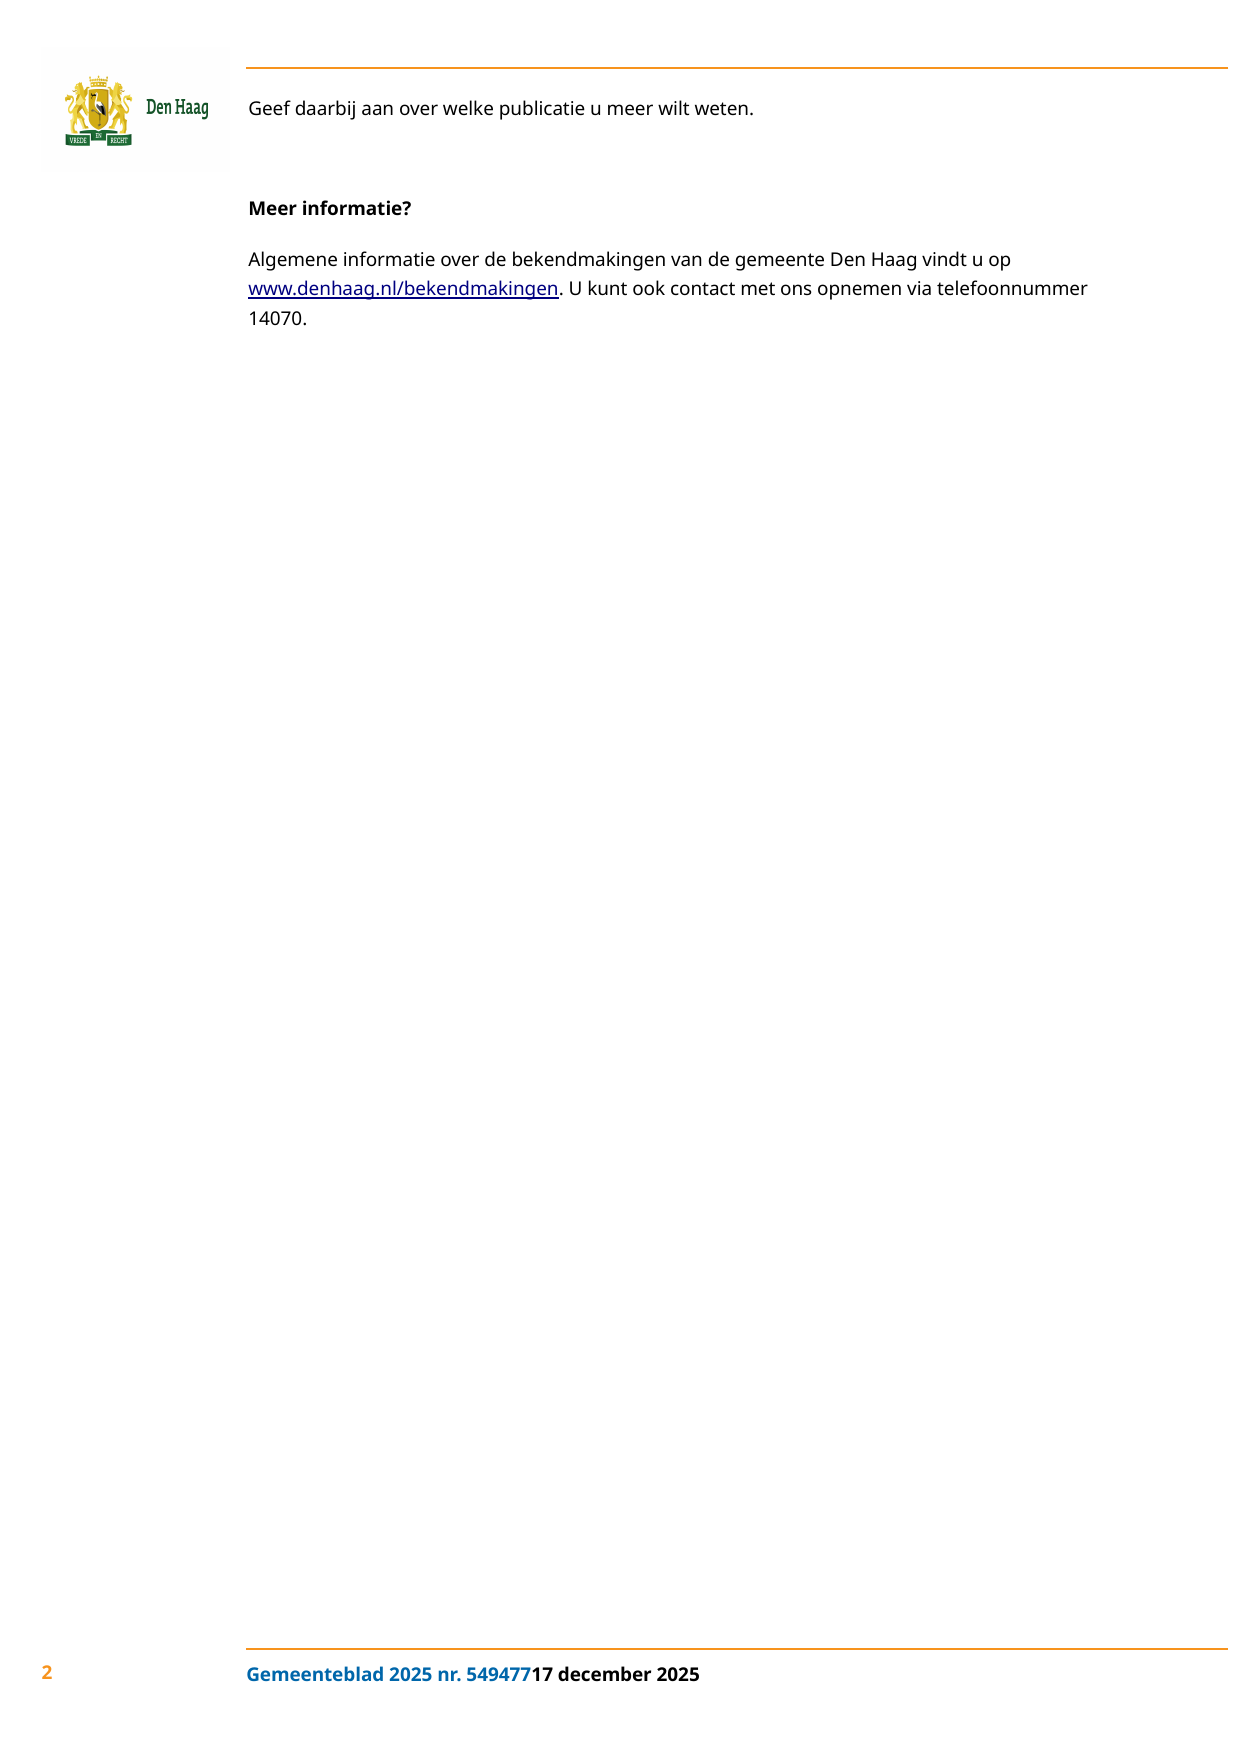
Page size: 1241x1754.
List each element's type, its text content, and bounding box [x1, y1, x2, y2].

picture [41, 47, 231, 172]
text Geef daarbij aan over welke publicatie u meer wilt weten. [248, 95, 1152, 121]
text Algemene informatie over de bekendmakingen van de gemeente Den Haag vindt u op www.denhaag.nl/bekendmakingen. U kunt ook contact met ons opnemen via telefoonnummer 14070. [248, 246, 1152, 331]
text Meer informatie? [248, 196, 1152, 221]
